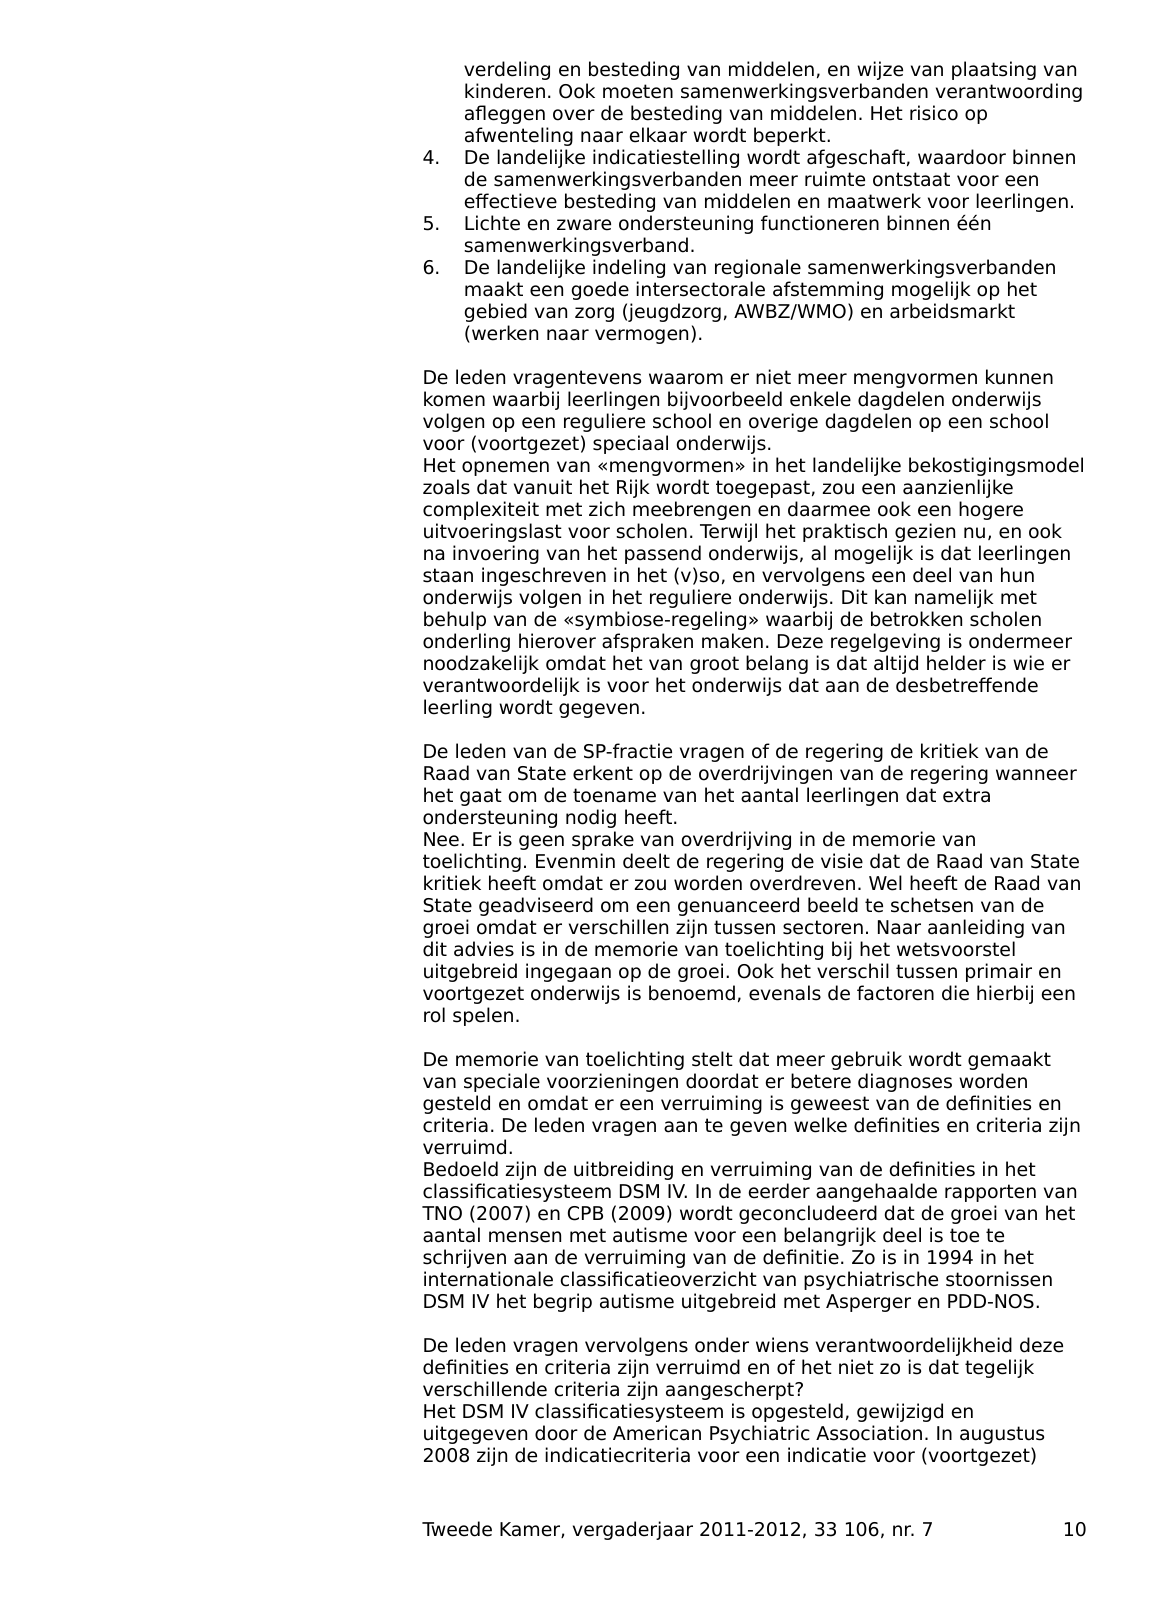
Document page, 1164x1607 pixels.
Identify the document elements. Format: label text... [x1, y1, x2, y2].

text 6. De landelijke indeling van regionale samenwerkingsverbanden maakt een goede intersectorale afstemming mogelijk op het gebied van zorg (jeugdzorg, AWBZ/WMO) en arbeidsmarkt (werken naar vermogen). [422, 257, 1087, 345]
text Nee. Er is geen sprake van overdrijving in de memorie van toelichting. Evenmin deelt de regering de visie dat de Raad van State kritiek heeft omdat er zou worden overdreven. Wel heeft de Raad van State geadviseerd om een genuanceerd beeld te schetsen van de groei omdat er verschillen zijn tussen sectoren. Naar aanleiding van dit advies is in de memorie van toelichting bij het wetsvoorstel uitgebreid ingegaan op de groei. Ook het verschil tussen primair en voortgezet onderwijs is benoemd, evenals de factoren die hierbij een rol spelen. [422, 829, 1087, 1027]
text De leden van de SP-fractie vragen of de regering de kritiek van de Raad van State erkent op de overdrijvingen van de regering wanneer het gaat om de toename van het aantal leerlingen dat extra ondersteuning nodig heeft. [422, 741, 1087, 829]
text Bedoeld zijn de uitbreiding en verruiming van de definities in het classificatiesysteem DSM IV. In de eerder aangehaalde rapporten van TNO (2007) en CPB (2009) wordt geconcludeerd dat de groei van het aantal mensen met autisme voor een belangrijk deel is toe te schrijven aan de verruiming van de definitie. Zo is in 1994 in het internationale classificatieoverzicht van psychiatrische stoornissen DSM IV het begrip autisme uitgebreid met Asperger en PDD-NOS. [422, 1159, 1087, 1312]
text Het opnemen van «mengvormen» in het landelijke bekostigingsmodel zoals dat vanuit het Rijk wordt toegepast, zou een aanzienlijke complexiteit met zich meebrengen en daarmee ook een hogere uitvoeringslast voor scholen. Terwijl het praktisch gezien nu, en ook na invoering van het passend onderwijs, al mogelijk is dat leerlingen staan ingeschreven in het (v)so, en vervolgens een deel van hun onderwijs volgen in het reguliere onderwijs. Dit kan namelijk met behulp van de «symbiose-regeling» waarbij de betrokken scholen onderling hierover afspraken maken. Deze regelgeving is ondermeer noodzakelijk omdat het van groot belang is dat altijd helder is wie er verantwoordelijk is voor het onderwijs dat aan de desbetreffende leerling wordt gegeven. [422, 455, 1087, 719]
text verdeling en besteding van middelen, en wijze van plaatsing van kinderen. Ook moeten samenwerkingsverbanden verantwoording afleggen over de besteding van middelen. Het risico op afwenteling naar elkaar wordt beperkt. [422, 59, 1087, 147]
text De leden vragentevens waarom er niet meer mengvormen kunnen komen waarbij leerlingen bijvoorbeeld enkele dagdelen onderwijs volgen op een reguliere school en overige dagdelen op een school voor (voortgezet) speciaal onderwijs. [422, 367, 1087, 455]
text 4. De landelijke indicatiestelling wordt afgeschaft, waardoor binnen de samenwerkingsverbanden meer ruimte ontstaat voor een effectieve besteding van middelen en maatwerk voor leerlingen. [422, 147, 1087, 213]
text De leden vragen vervolgens onder wiens verantwoordelijkheid deze definities en criteria zijn verruimd en of het niet zo is dat tegelijk verschillende criteria zijn aangescherpt? [422, 1335, 1087, 1401]
text Het DSM IV classificatiesysteem is opgesteld, gewijzigd en uitgegeven door de American Psychiatric Association. In augustus 2008 zijn de indicatiecriteria voor een indicatie voor (voortgezet) [422, 1401, 1087, 1467]
text 5. Lichte en zware ondersteuning functioneren binnen één samenwerkingsverband. [422, 213, 1087, 257]
text De memorie van toelichting stelt dat meer gebruik wordt gemaakt van speciale voorzieningen doordat er betere diagnoses worden gesteld en omdat er een verruiming is geweest van de definities en criteria. De leden vragen aan te geven welke definities en criteria zijn verruimd. [422, 1049, 1087, 1159]
